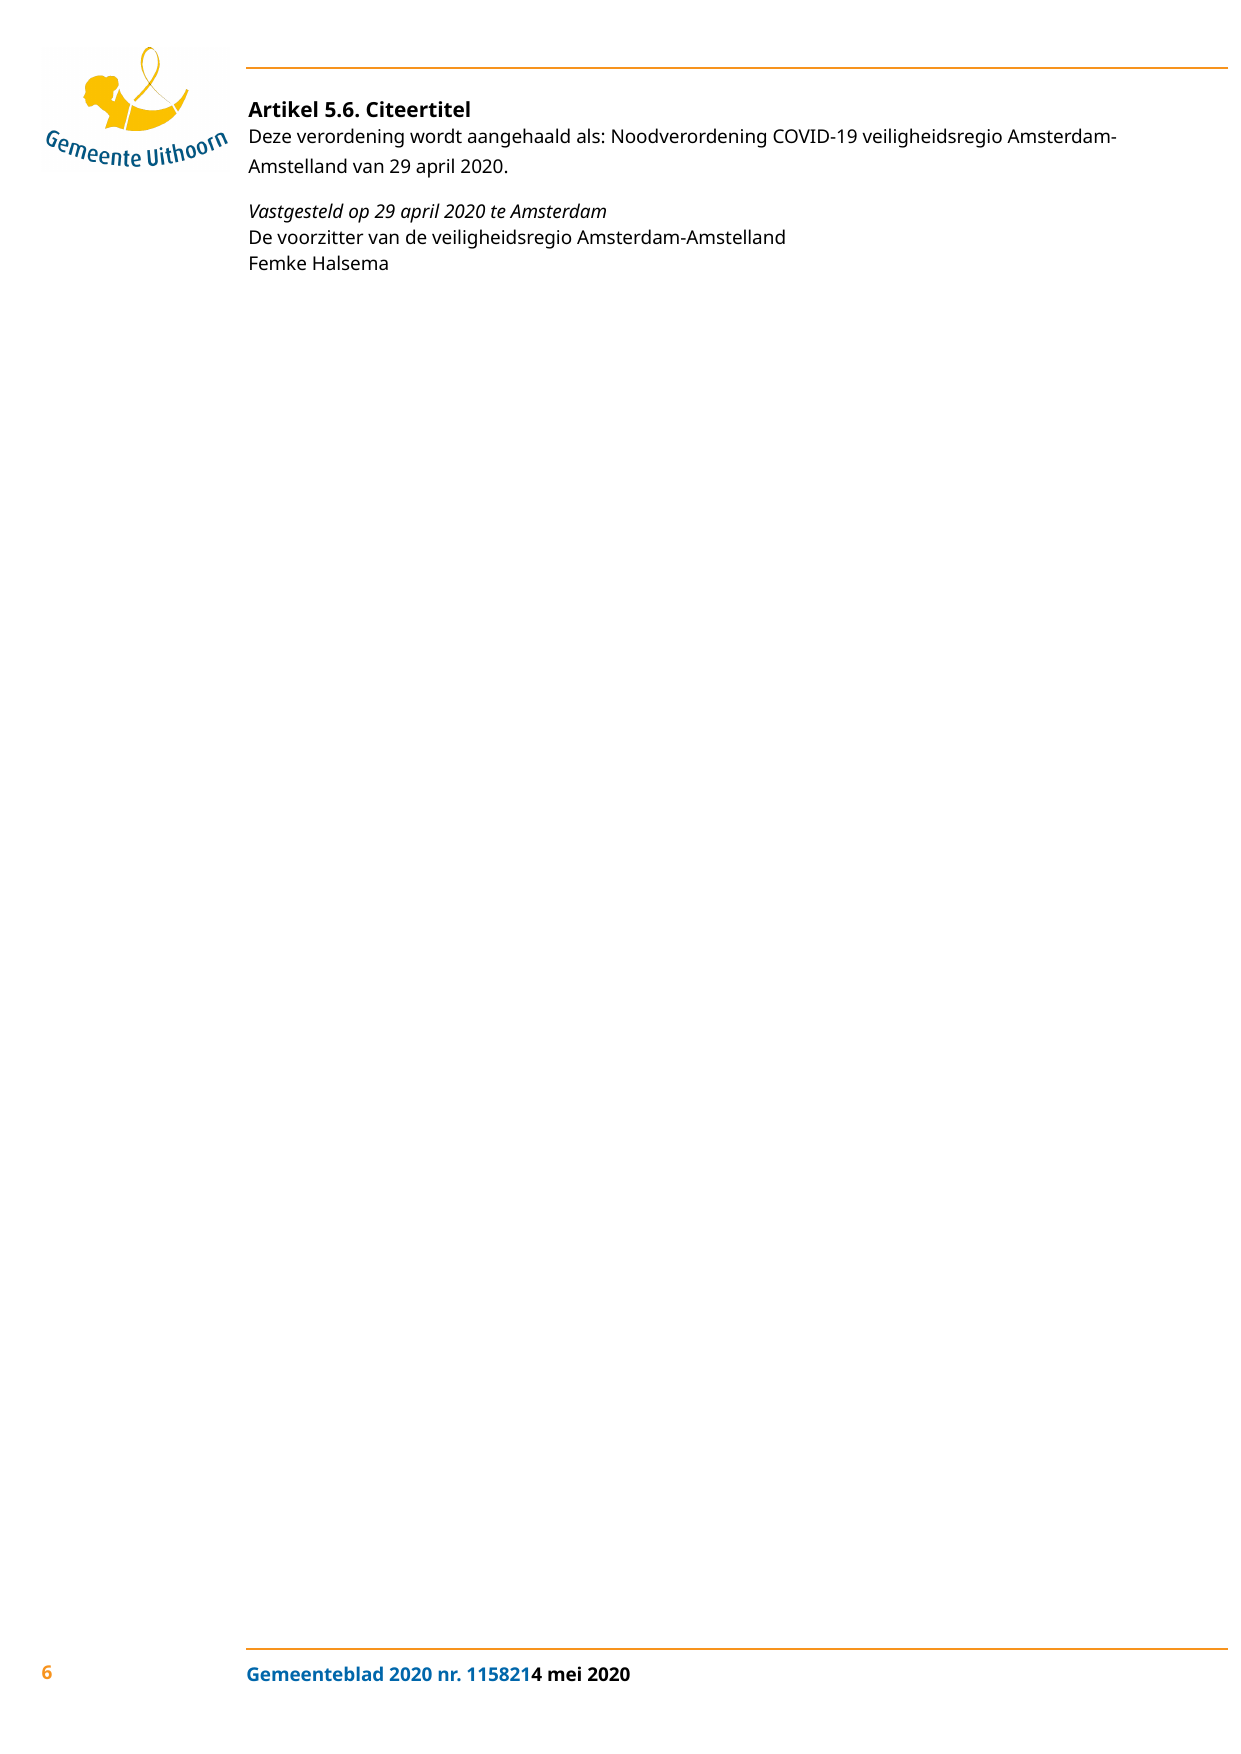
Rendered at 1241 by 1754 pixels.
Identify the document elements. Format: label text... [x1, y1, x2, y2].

text Artikel 5.6. Citeertitel [248, 95, 1152, 123]
text De voorzitter van de veiligheidsregio Amsterdam-Amstelland [248, 224, 1152, 250]
picture [41, 47, 231, 172]
text Vastgesteld op 29 april 2020 te Amsterdam [248, 198, 1152, 224]
text Femke Halsema [248, 250, 1152, 276]
text Deze verordening wordt aangehaald als: Noodverordening COVID-19 veiligheidsregio Amsterdam-Amstelland van 29 april 2020. [248, 123, 1152, 178]
